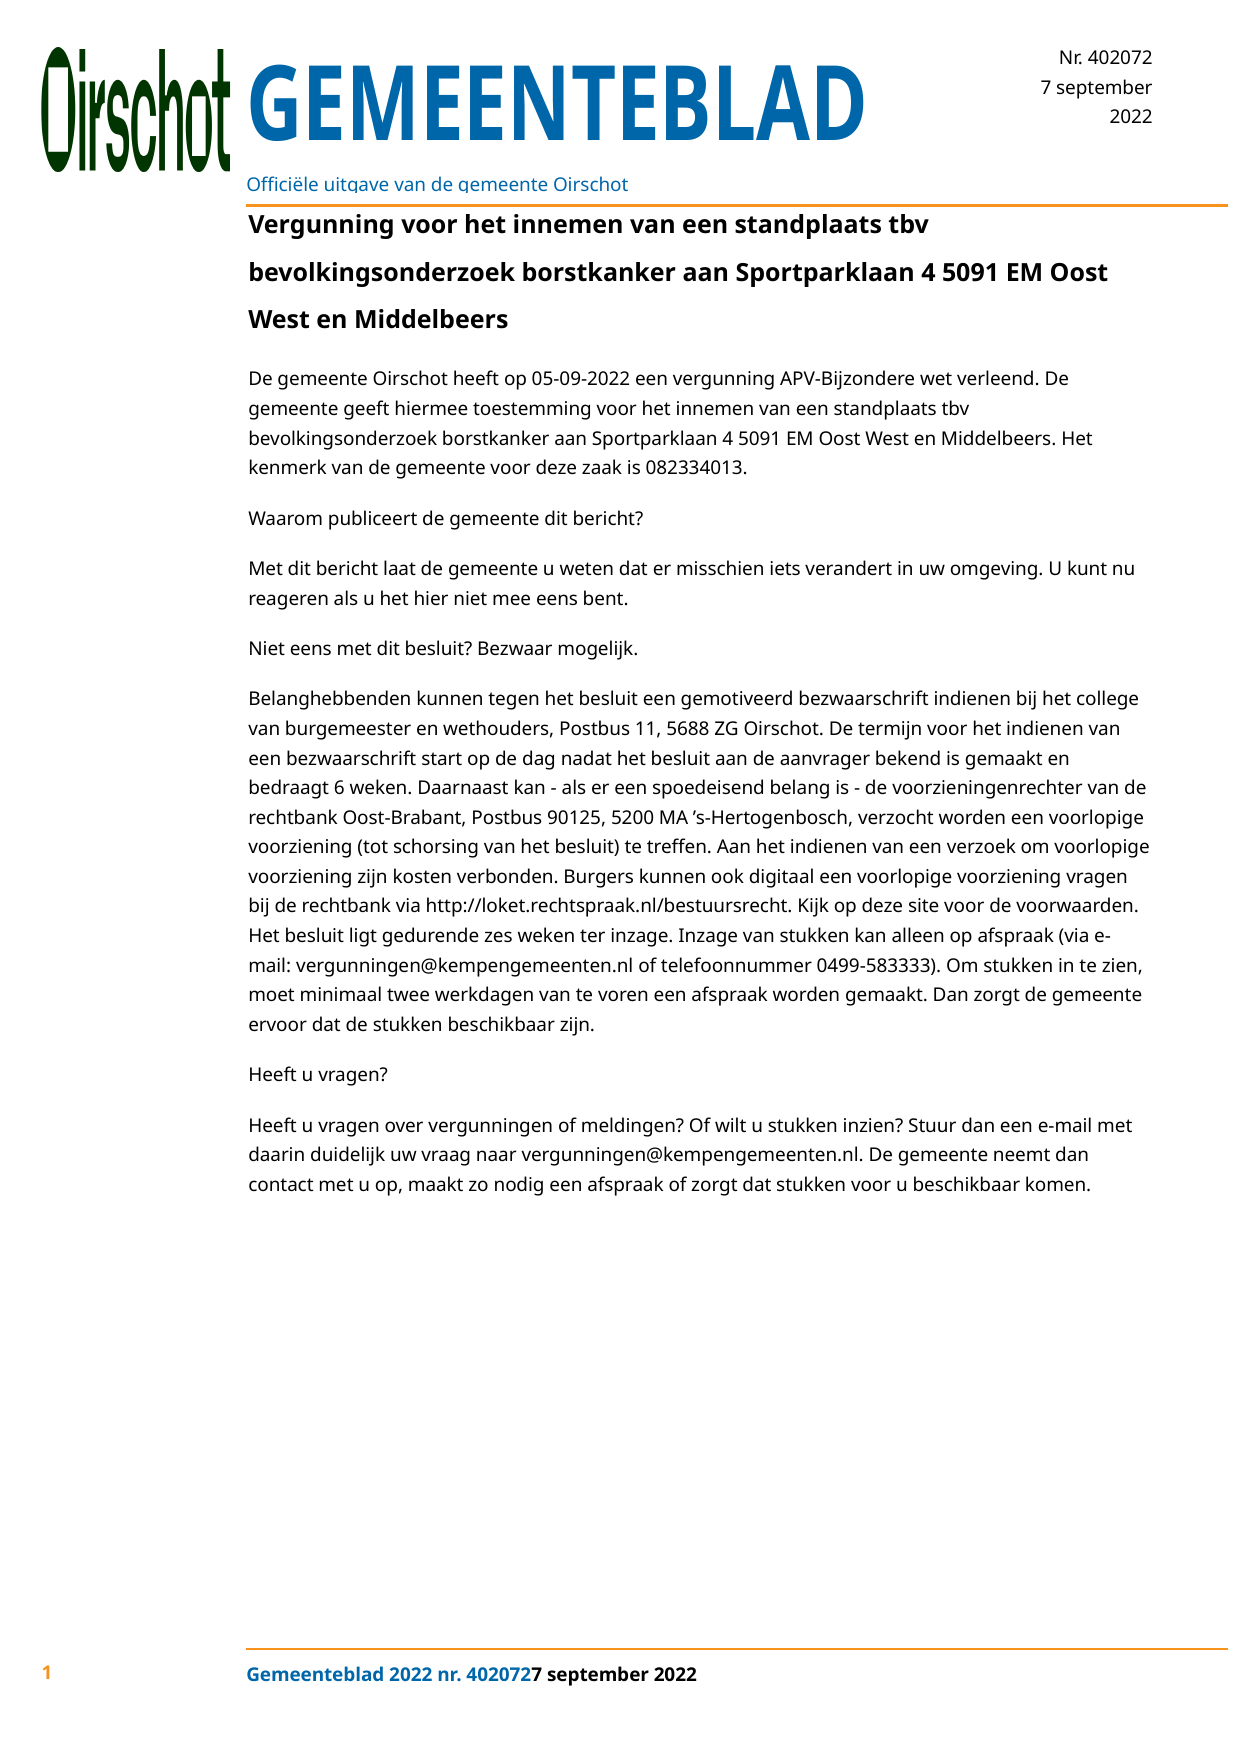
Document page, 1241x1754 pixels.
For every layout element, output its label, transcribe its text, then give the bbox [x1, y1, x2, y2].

text Met dit bericht laat de gemeente u weten dat er misschien iets verandert in uw omgeving. U kunt nu reageren als u het hier niet mee eens bent. [248, 555, 1152, 610]
text Belanghebbenden kunnen tegen het besluit een gemotiveerd bezwaarschrift indienen bij het college van burgemeester en wethouders, Postbus 11, 5688 ZG Oirschot. De termijn voor het indienen van een bezwaarschrift start op de dag nadat het besluit aan de aanvrager bekend is gemaakt en bedraagt 6 weken. Daarnaast kan - als er een spoedeisend belang is - de voorzieningenrechter van de rechtbank Oost-Brabant, Postbus 90125, 5200 MA ’s-Hertogenbosch, verzocht worden een voorlopige voorziening (tot schorsing van het besluit) te treffen. Aan het indienen van een verzoek om voorlopige voorziening zijn kosten verbonden. Burgers kunnen ook digitaal een voorlopige voorziening vragen bij de rechtbank via http://loket.rechtspraak.nl/bestuursrecht. Kijk op deze site voor de voorwaarden. Het besluit ligt gedurende zes weken ter inzage. Inzage van stukken kan alleen op afspraak (via e-mail: vergunningen@kempengemeenten.nl of telefoonnummer 0499-583333). Om stukken in te zien, moet minimaal twee werkdagen van te voren een afspraak worden gemaakt. Dan zorgt de gemeente ervoor dat de stukken beschikbaar zijn. [248, 686, 1152, 1037]
text Heeft u vragen over vergunningen of meldingen? Of wilt u stukken inzien? Stuur dan een e-mail met daarin duidelijk uw vraag naar vergunningen@kempengemeenten.nl. De gemeente neemt dan contact met u op, maakt zo nodig een afspraak of zorgt dat stukken voor u beschikbaar komen. [248, 1112, 1152, 1197]
text Waarom publiceert de gemeente dit bericht? [248, 505, 1152, 530]
text De gemeente Oirschot heeft op 05-09-2022 een vergunning APV-Bijzondere wet verleend. De gemeente geeft hiermee toestemming voor het innemen van een standplaats tbv bevolkingsonderzoek borstkanker aan Sportparklaan 4 5091 EM Oost West en Middelbeers. Het kenmerk van de gemeente voor deze zaak is 082334013. [248, 366, 1152, 480]
text Heeft u vragen? [248, 1061, 1152, 1087]
picture [41, 47, 231, 172]
text Vergunning voor het innemen van een standplaats tbv bevolkingsonderzoek borstkanker aan Sportparklaan 4 5091 EM Oost West en Middelbeers [248, 207, 1152, 336]
text Niet eens met dit besluit? Bezwaar mogelijk. [248, 635, 1152, 661]
